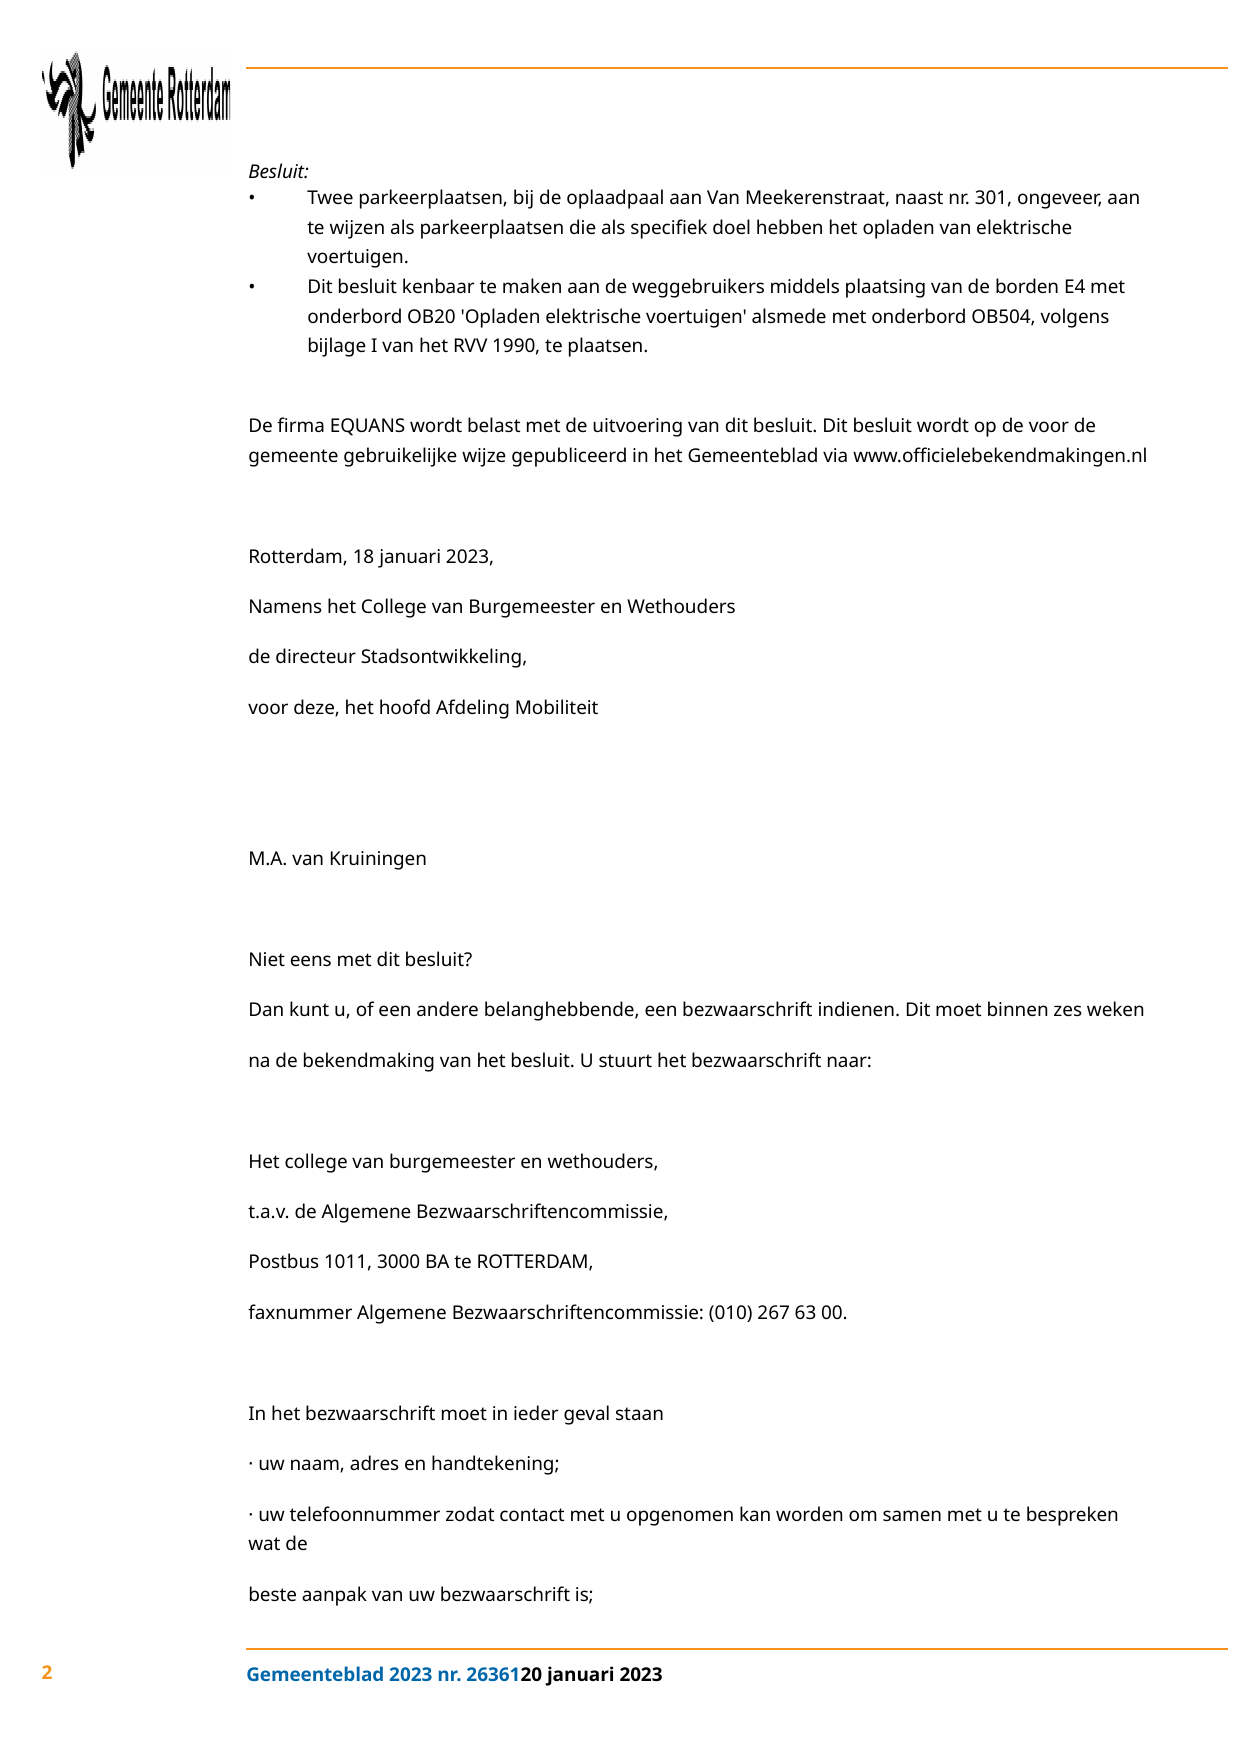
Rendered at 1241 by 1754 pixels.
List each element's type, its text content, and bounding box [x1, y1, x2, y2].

text Het college van burgemeester en wethouders, [248, 1148, 1152, 1173]
text Besluit: [248, 159, 1152, 184]
text faxnummer Algemene Bezwaarschriftencommissie: (010) 267 63 00. [248, 1299, 1152, 1325]
text beste aanpak van uw bezwaarschrift is; [248, 1581, 1152, 1606]
list Dit besluit kenbaar te maken aan de weggebruikers middels plaatsing van de borden E4 met onderbord OB20 'Opladen elektrische voertuigen' alsmede met onderbord OB504, volgens bijlage I van het RVV 1990, te plaatsen. [248, 273, 1152, 358]
text In het bezwaarschrift moet in ieder geval staan [248, 1400, 1152, 1426]
text M.A. van Kruiningen [248, 845, 1152, 871]
text de directeur Stadsontwikkeling, [248, 644, 1152, 669]
list Twee parkeerplaatsen, bij de oplaadpaal aan Van Meekerenstraat, naast nr. 301, ongeveer, aan te wijzen als parkeerplaatsen die als specifiek doel hebben het opladen van elektrische voertuigen. [248, 184, 1152, 269]
text t.a.v. de Algemene Bezwaarschriftencommissie, [248, 1198, 1152, 1224]
text · uw naam, adres en handtekening; [248, 1450, 1152, 1476]
text voor deze, het hoofd Afdeling Mobiliteit [248, 694, 1152, 720]
text Niet eens met dit besluit? [248, 946, 1152, 972]
text Dan kunt u, of een andere belanghebbende, een bezwaarschrift indienen. Dit moet binnen zes weken [248, 997, 1152, 1022]
text Postbus 1011, 3000 BA te ROTTERDAM, [248, 1249, 1152, 1274]
text Rotterdam, 18 januari 2023, [248, 543, 1152, 568]
text na de bekendmaking van het besluit. U stuurt het bezwaarschrift naar: [248, 1047, 1152, 1073]
text De firma EQUANS wordt belast met de uitvoering van dit besluit. Dit besluit wordt op de voor de gemeente gebruikelijke wijze gepubliceerd in het Gemeenteblad via www.officielebekendmakingen.nl [248, 412, 1152, 468]
text Namens het College van Burgemeester en Wethouders [248, 593, 1152, 619]
text · uw telefoonnummer zodat contact met u opgenomen kan worden om samen met u te bespreken wat de [248, 1501, 1152, 1556]
picture [41, 47, 231, 172]
